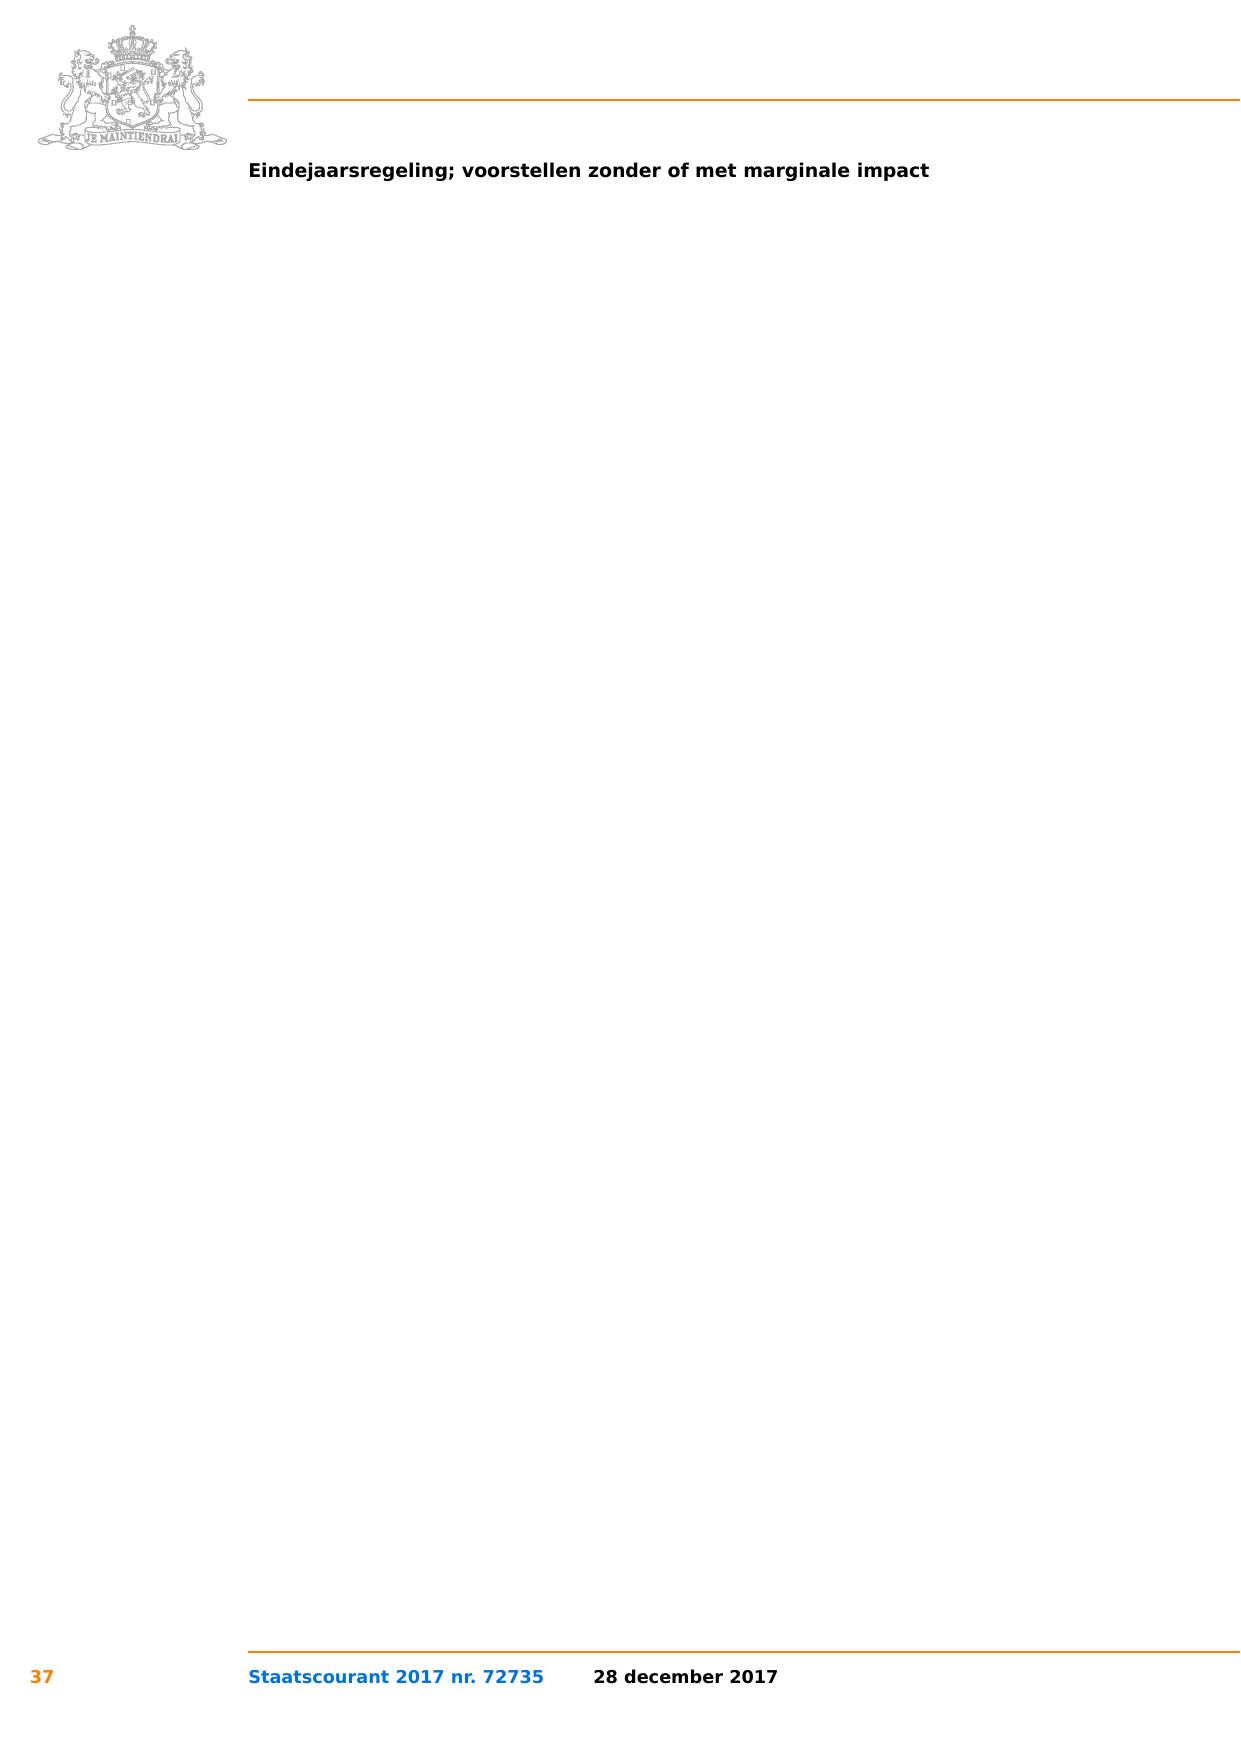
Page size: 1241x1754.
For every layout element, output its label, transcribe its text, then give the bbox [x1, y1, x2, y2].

subtitle Eindejaarsregeling; voorstellen zonder of met marginale impact [248, 160, 1163, 182]
picture [38, 25, 227, 150]
